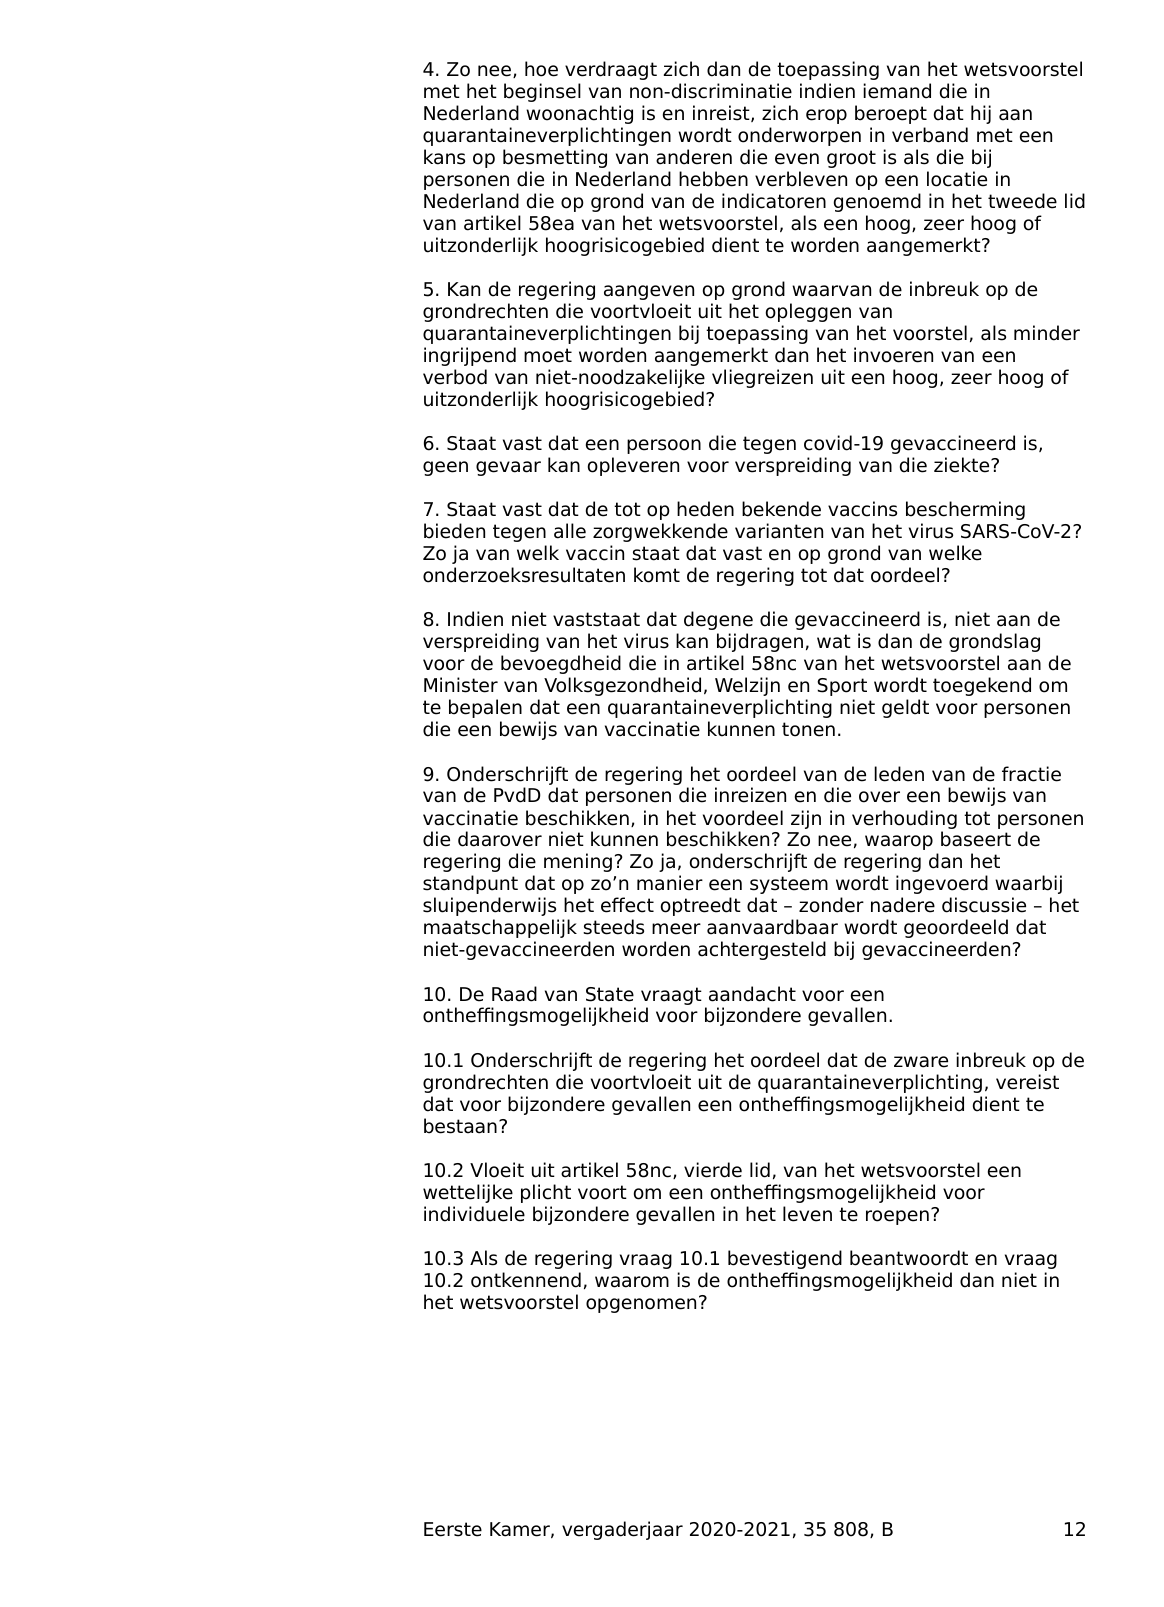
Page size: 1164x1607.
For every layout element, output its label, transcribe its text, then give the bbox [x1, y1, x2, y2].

text 10.3 Als de regering vraag 10.1 bevestigend beantwoordt en vraag 10.2 ontkennend, waarom is de ontheffingsmogelijkheid dan niet in het wetsvoorstel opgenomen? [422, 1248, 1087, 1314]
text 4. Zo nee, hoe verdraagt zich dan de toepassing van het wetsvoorstel met het beginsel van non-discriminatie indien iemand die in Nederland woonachtig is en inreist, zich erop beroept dat hij aan quarantaineverplichtingen wordt onderworpen in verband met een kans op besmetting van anderen die even groot is als die bij personen die in Nederland hebben verbleven op een locatie in Nederland die op grond van de indicatoren genoemd in het tweede lid van artikel 58ea van het wetsvoorstel, als een hoog, zeer hoog of uitzonderlijk hoogrisicogebied dient te worden aangemerkt? [422, 59, 1087, 257]
text 6. Staat vast dat een persoon die tegen covid-19 gevaccineerd is, geen gevaar kan opleveren voor verspreiding van die ziekte? [422, 433, 1087, 477]
text 10.2 Vloeit uit artikel 58nc, vierde lid, van het wetsvoorstel een wettelijke plicht voort om een ontheffingsmogelijkheid voor individuele bijzondere gevallen in het leven te roepen? [422, 1160, 1087, 1226]
text 10.1 Onderschrijft de regering het oordeel dat de zware inbreuk op de grondrechten die voortvloeit uit de quarantaineverplichting, vereist dat voor bijzondere gevallen een ontheffingsmogelijkheid dient te bestaan? [422, 1049, 1087, 1137]
text 9. Onderschrijft de regering het oordeel van de leden van de fractie van de PvdD dat personen die inreizen en die over een bewijs van vaccinatie beschikken, in het voordeel zijn in verhouding tot personen die daarover niet kunnen beschikken? Zo nee, waarop baseert de regering die mening? Zo ja, onderschrijft de regering dan het standpunt dat op zo’n manier een systeem wordt ingevoerd waarbij sluipenderwijs het effect optreedt dat – zonder nadere discussie – het maatschappelijk steeds meer aanvaardbaar wordt geoordeeld dat niet-gevaccineerden worden achtergesteld bij gevaccineerden? [422, 763, 1087, 961]
text 10. De Raad van State vraagt aandacht voor een ontheffingsmogelijkheid voor bijzondere gevallen. [422, 983, 1087, 1027]
text 7. Staat vast dat de tot op heden bekende vaccins bescherming bieden tegen alle zorgwekkende varianten van het virus SARS-CoV-2? Zo ja van welk vaccin staat dat vast en op grond van welke onderzoeksresultaten komt de regering tot dat oordeel? [422, 499, 1087, 587]
text 8. Indien niet vaststaat dat degene die gevaccineerd is, niet aan de verspreiding van het virus kan bijdragen, wat is dan de grondslag voor de bevoegdheid die in artikel 58nc van het wetsvoorstel aan de Minister van Volksgezondheid, Welzijn en Sport wordt toegekend om te bepalen dat een quarantaineverplichting niet geldt voor personen die een bewijs van vaccinatie kunnen tonen. [422, 609, 1087, 741]
text 5. Kan de regering aangeven op grond waarvan de inbreuk op de grondrechten die voortvloeit uit het opleggen van quarantaineverplichtingen bij toepassing van het voorstel, als minder ingrijpend moet worden aangemerkt dan het invoeren van een verbod van niet-noodzakelijke vliegreizen uit een hoog, zeer hoog of uitzonderlijk hoogrisicogebied? [422, 279, 1087, 411]
